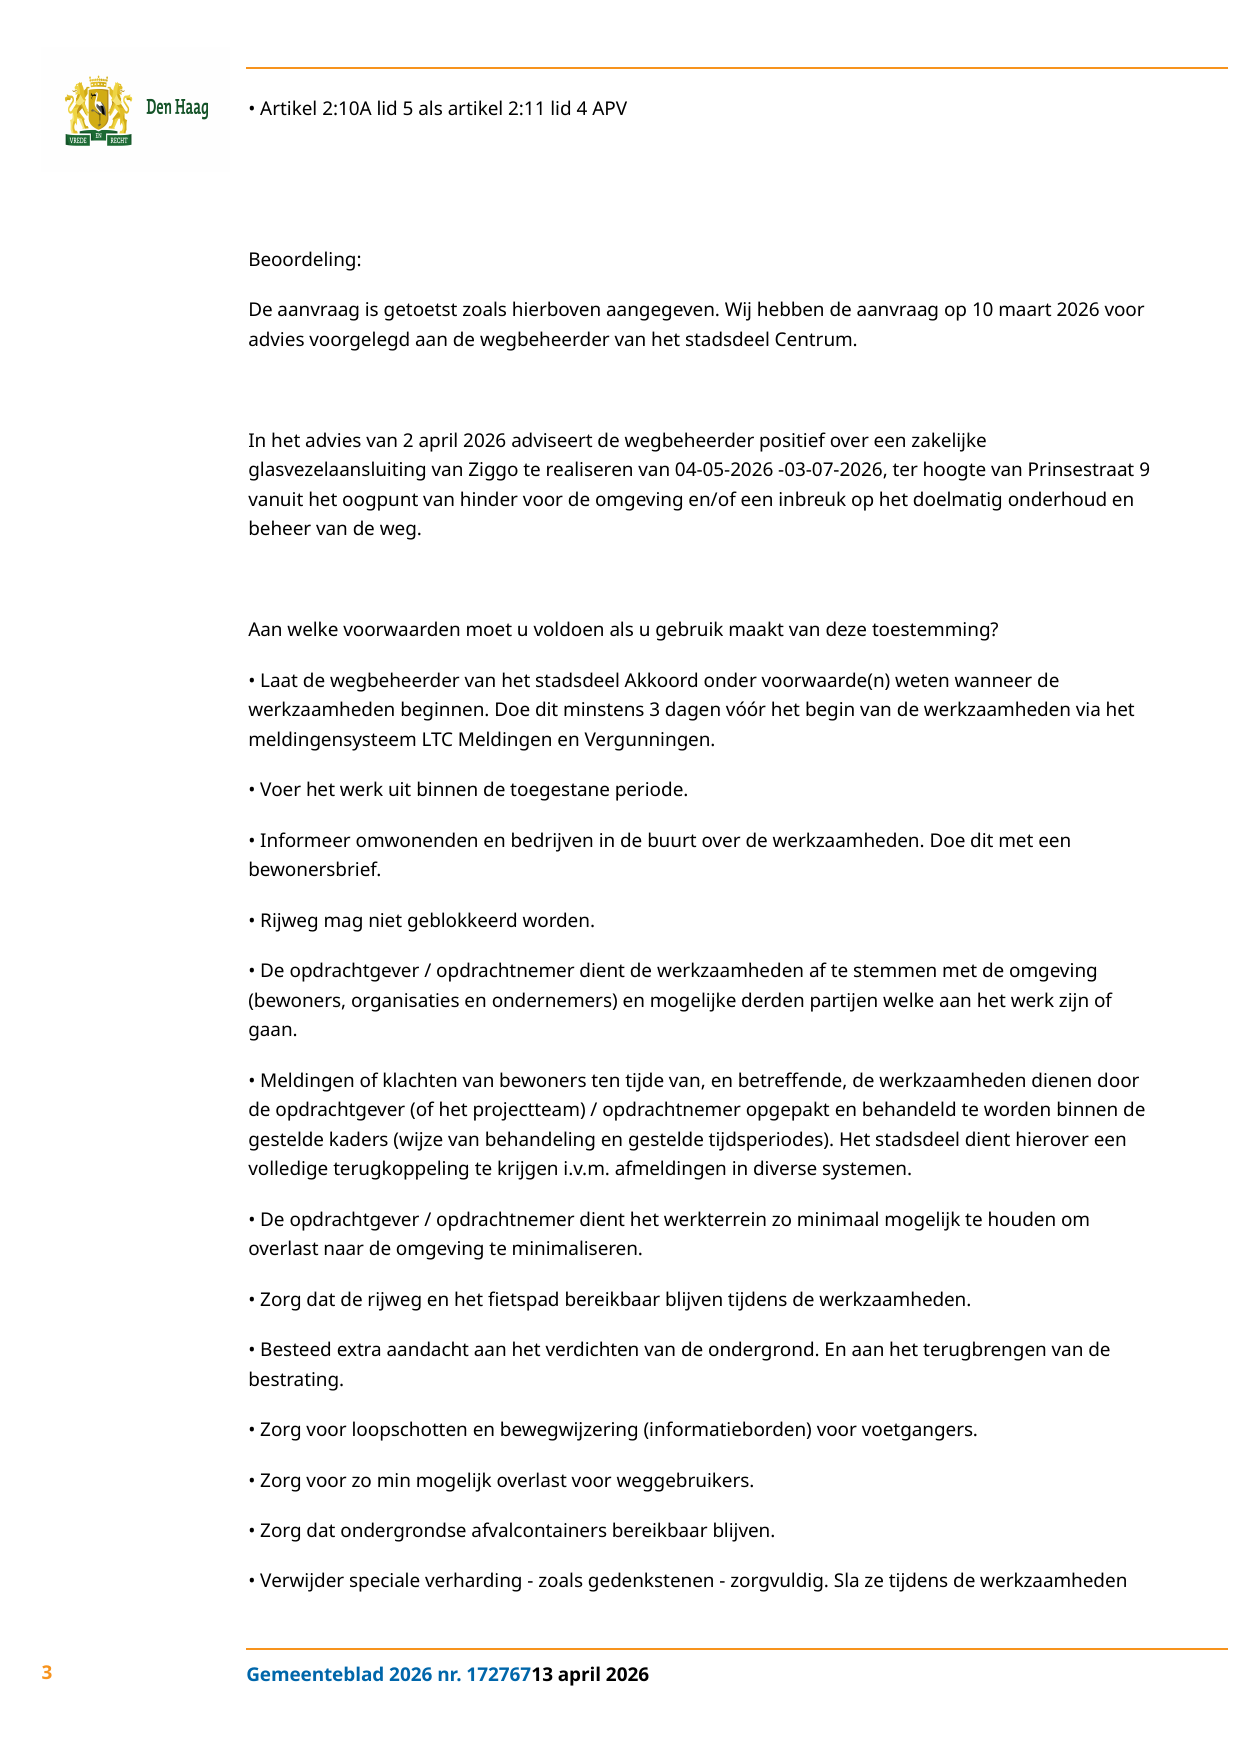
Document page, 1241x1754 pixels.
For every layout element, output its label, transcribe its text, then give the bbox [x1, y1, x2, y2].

text • Zorg voor zo min mogelijk overlast voor weggebruikers. [248, 1467, 1152, 1493]
text Aan welke voorwaarden moet u voldoen als u gebruik maakt van deze toestemming? [248, 616, 1152, 642]
text • Artikel 2:10A lid 5 als artikel 2:11 lid 4 APV [248, 95, 1152, 121]
text • Zorg voor loopschotten en bewegwijzering (informatieborden) voor voetgangers. [248, 1416, 1152, 1442]
text • Zorg dat ondergrondse afvalcontainers bereikbaar blijven. [248, 1517, 1152, 1543]
text In het advies van 2 april 2026 adviseert de wegbeheerder positief over een zakelijke glasvezelaansluiting van Ziggo te realiseren van 04-05-2026 -03-07-2026, ter hoogte van Prinsestraat 9 vanuit het oogpunt van hinder voor de omgeving en/of een inbreuk op het doelmatig onderhoud en beheer van de weg. [248, 427, 1152, 541]
picture [41, 47, 231, 172]
text • De opdrachtgever / opdrachtnemer dient het werkterrein zo minimaal mogelijk te houden om overlast naar de omgeving te minimaliseren. [248, 1206, 1152, 1261]
text • Zorg dat de rijweg en het fietspad bereikbaar blijven tijdens de werkzaamheden. [248, 1286, 1152, 1312]
text • De opdrachtgever / opdrachtnemer dient de werkzaamheden af te stemmen met de omgeving (bewoners, organisaties en ondernemers) en mogelijke derden partijen welke aan het werk zijn of gaan. [248, 957, 1152, 1042]
text Beoordeling: [248, 246, 1152, 272]
text • Informeer omwonenden en bedrijven in de buurt over de werkzaamheden. Doe dit met een bewonersbrief. [248, 827, 1152, 882]
text • Voer het werk uit binnen de toegestane periode. [248, 776, 1152, 802]
text • Verwijder speciale verharding - zoals gedenkstenen - zorgvuldig. Sla ze tijdens de werkzaamheden [248, 1568, 1152, 1593]
text • Besteed extra aandacht aan het verdichten van de ondergrond. En aan het terugbrengen van de bestrating. [248, 1336, 1152, 1392]
text • Meldingen of klachten van bewoners ten tijde van, en betreffende, de werkzaamheden dienen door de opdrachtgever (of het projectteam) / opdrachtnemer opgepakt en behandeld te worden binnen de gestelde kaders (wijze van behandeling en gestelde tijdsperiodes). Het stadsdeel dient hierover een volledige terugkoppeling te krijgen i.v.m. afmeldingen in diverse systemen. [248, 1067, 1152, 1181]
text • Laat de wegbeheerder van het stadsdeel Akkoord onder voorwaarde(n) weten wanneer de werkzaamheden beginnen. Doe dit minstens 3 dagen vóór het begin van de werkzaamheden via het meldingensysteem LTC Meldingen en Vergunningen. [248, 667, 1152, 752]
text De aanvraag is getoetst zoals hierboven aangegeven. Wij hebben de aanvraag op 10 maart 2026 voor advies voorgelegd aan de wegbeheerder van het stadsdeel Centrum. [248, 296, 1152, 352]
text • Rijweg mag niet geblokkeerd worden. [248, 907, 1152, 933]
